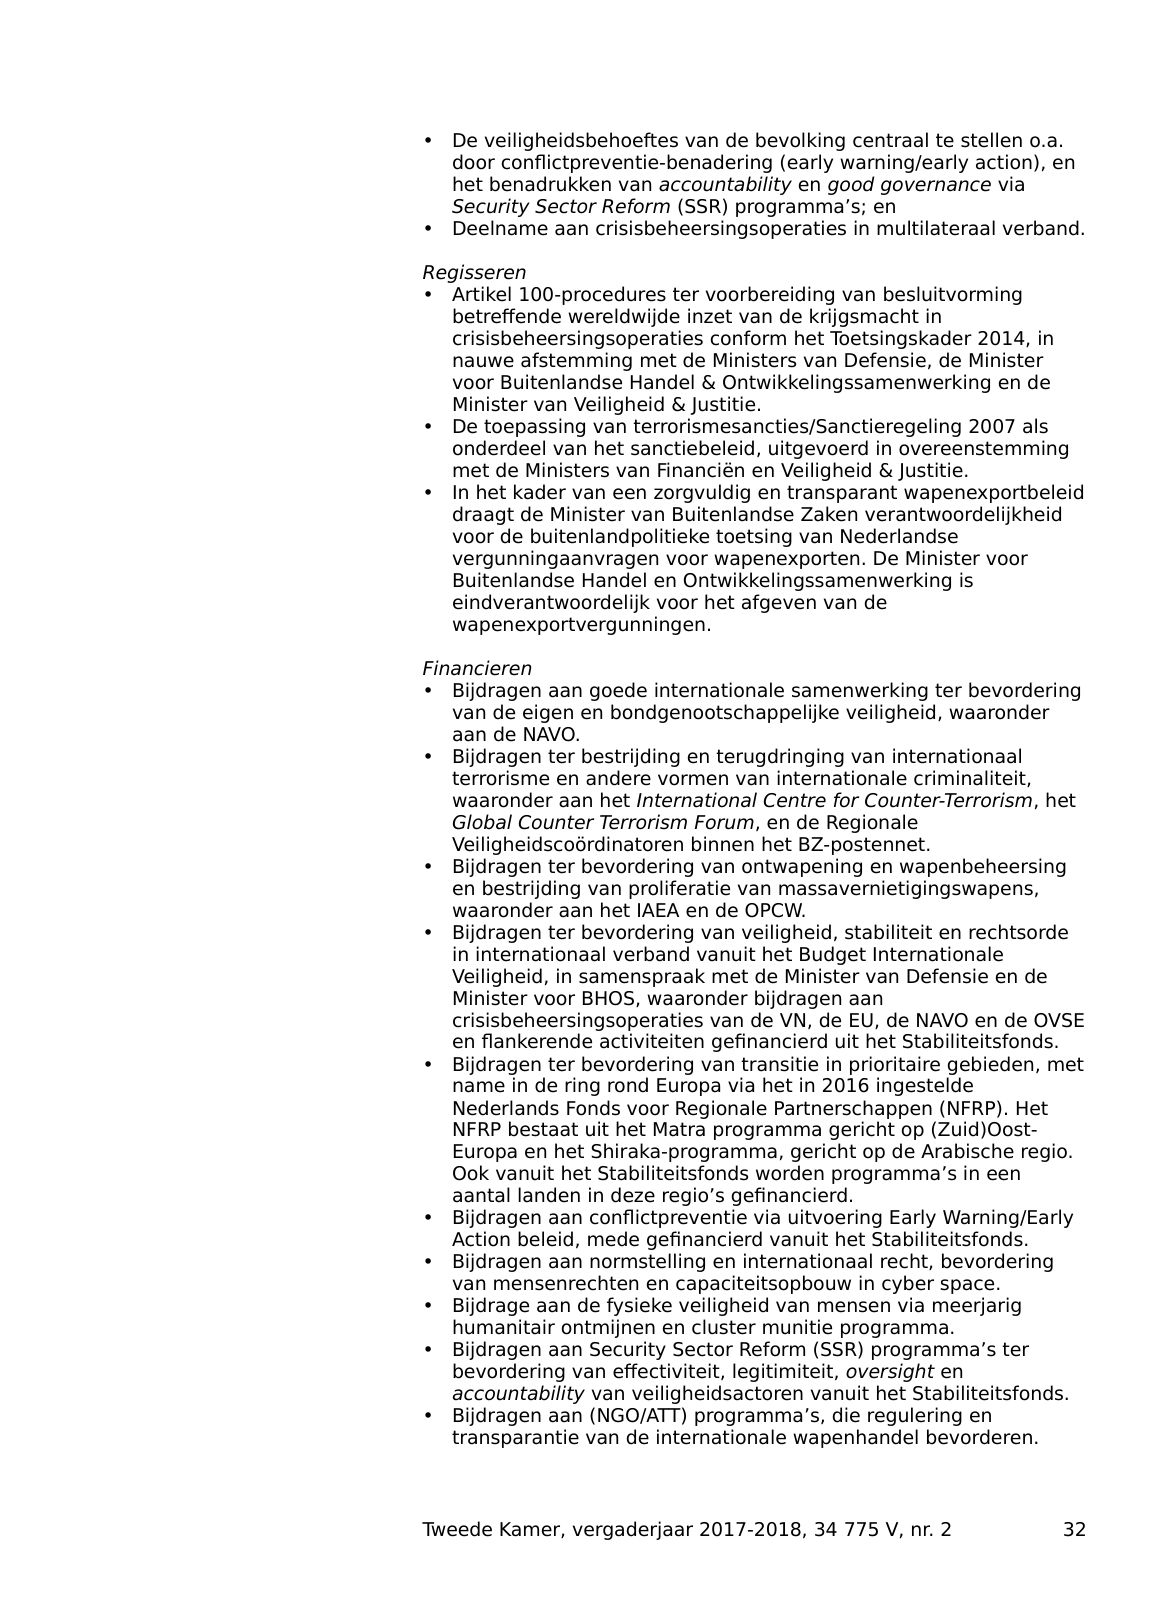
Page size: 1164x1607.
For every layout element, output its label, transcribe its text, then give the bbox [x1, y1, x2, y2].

subtitle Regisseren [422, 262, 1087, 284]
text • Bijdragen ter bevordering van ontwapening en wapenbeheersing en bestrijding van proliferatie van massavernietigingswapens, waaronder aan het IAEA en de OPCW. [422, 856, 1087, 922]
text • Bijdrage aan de fysieke veiligheid van mensen via meerjarig humanitair ontmijnen en cluster munitie programma. [422, 1295, 1087, 1339]
text • Bijdragen aan (NGO/ATT) programma’s, die regulering en transparantie van de internationale wapenhandel bevorderen. [422, 1405, 1087, 1449]
text • Deelname aan crisisbeheersingsoperaties in multilateraal verband. [422, 218, 1087, 240]
text • Bijdragen ter bestrijding en terugdringing van internationaal terrorisme en andere vormen van internationale criminaliteit, waaronder aan het International Centre for Counter-Terrorism, het Global Counter Terrorism Forum, en de Regionale Veiligheidscoördinatoren binnen het BZ-postennet. [422, 746, 1087, 856]
text • De toepassing van terrorismesancties/Sanctieregeling 2007 als onderdeel van het sanctiebeleid, uitgevoerd in overeenstemming met de Ministers van Financiën en Veiligheid & Justitie. [422, 416, 1087, 482]
text • In het kader van een zorgvuldig en transparant wapenexportbeleid draagt de Minister van Buitenlandse Zaken verantwoordelijkheid voor de buitenlandpolitieke toetsing van Nederlandse vergunningaanvragen voor wapenexporten. De Minister voor Buitenlandse Handel en Ontwikkelingssamenwerking is eindverantwoordelijk voor het afgeven van de wapenexportvergunningen. [422, 482, 1087, 636]
text • Bijdragen ter bevordering van veiligheid, stabiliteit en rechtsorde in internationaal verband vanuit het Budget Internationale Veiligheid, in samenspraak met de Minister van Defensie en de Minister voor BHOS, waaronder bijdragen aan crisisbeheersingsoperaties van de VN, de EU, de NAVO en de OVSE en flankerende activiteiten gefinancierd uit het Stabiliteitsfonds. [422, 922, 1087, 1053]
text • Bijdragen aan Security Sector Reform (SSR) programma’s ter bevordering van effectiviteit, legitimiteit, oversight en accountability van veiligheidsactoren vanuit het Stabiliteitsfonds. [422, 1339, 1087, 1405]
text • Bijdragen aan conflictpreventie via uitvoering Early Warning/Early Action beleid, mede gefinancierd vanuit het Stabiliteitsfonds. [422, 1207, 1087, 1251]
text • Bijdragen aan normstelling en internationaal recht, bevordering van mensenrechten en capaciteitsopbouw in cyber space. [422, 1251, 1087, 1295]
text • Bijdragen aan goede internationale samenwerking ter bevordering van de eigen en bondgenootschappelijke veiligheid, waaronder aan de NAVO. [422, 680, 1087, 746]
subtitle Financieren [422, 658, 1087, 680]
text • Artikel 100-procedures ter voorbereiding van besluitvorming betreffende wereldwijde inzet van de krijgsmacht in crisisbeheersingsoperaties conform het Toetsingskader 2014, in nauwe afstemming met de Ministers van Defensie, de Minister voor Buitenlandse Handel & Ontwikkelingssamenwerking en de Minister van Veiligheid & Justitie. [422, 284, 1087, 416]
text • Bijdragen ter bevordering van transitie in prioritaire gebieden, met name in de ring rond Europa via het in 2016 ingestelde Nederlands Fonds voor Regionale Partnerschappen (NFRP). Het NFRP bestaat uit het Matra programma gericht op (Zuid)Oost-Europa en het Shiraka-programma, gericht op de Arabische regio. Ook vanuit het Stabiliteitsfonds worden programma’s in een aantal landen in deze regio’s gefinancierd. [422, 1053, 1087, 1207]
text • De veiligheidsbehoeftes van de bevolking centraal te stellen o.a. door conflictpreventie-benadering (early warning/early action), en het benadrukken van accountability en good governance via Security Sector Reform (SSR) programma’s; en [422, 130, 1087, 218]
